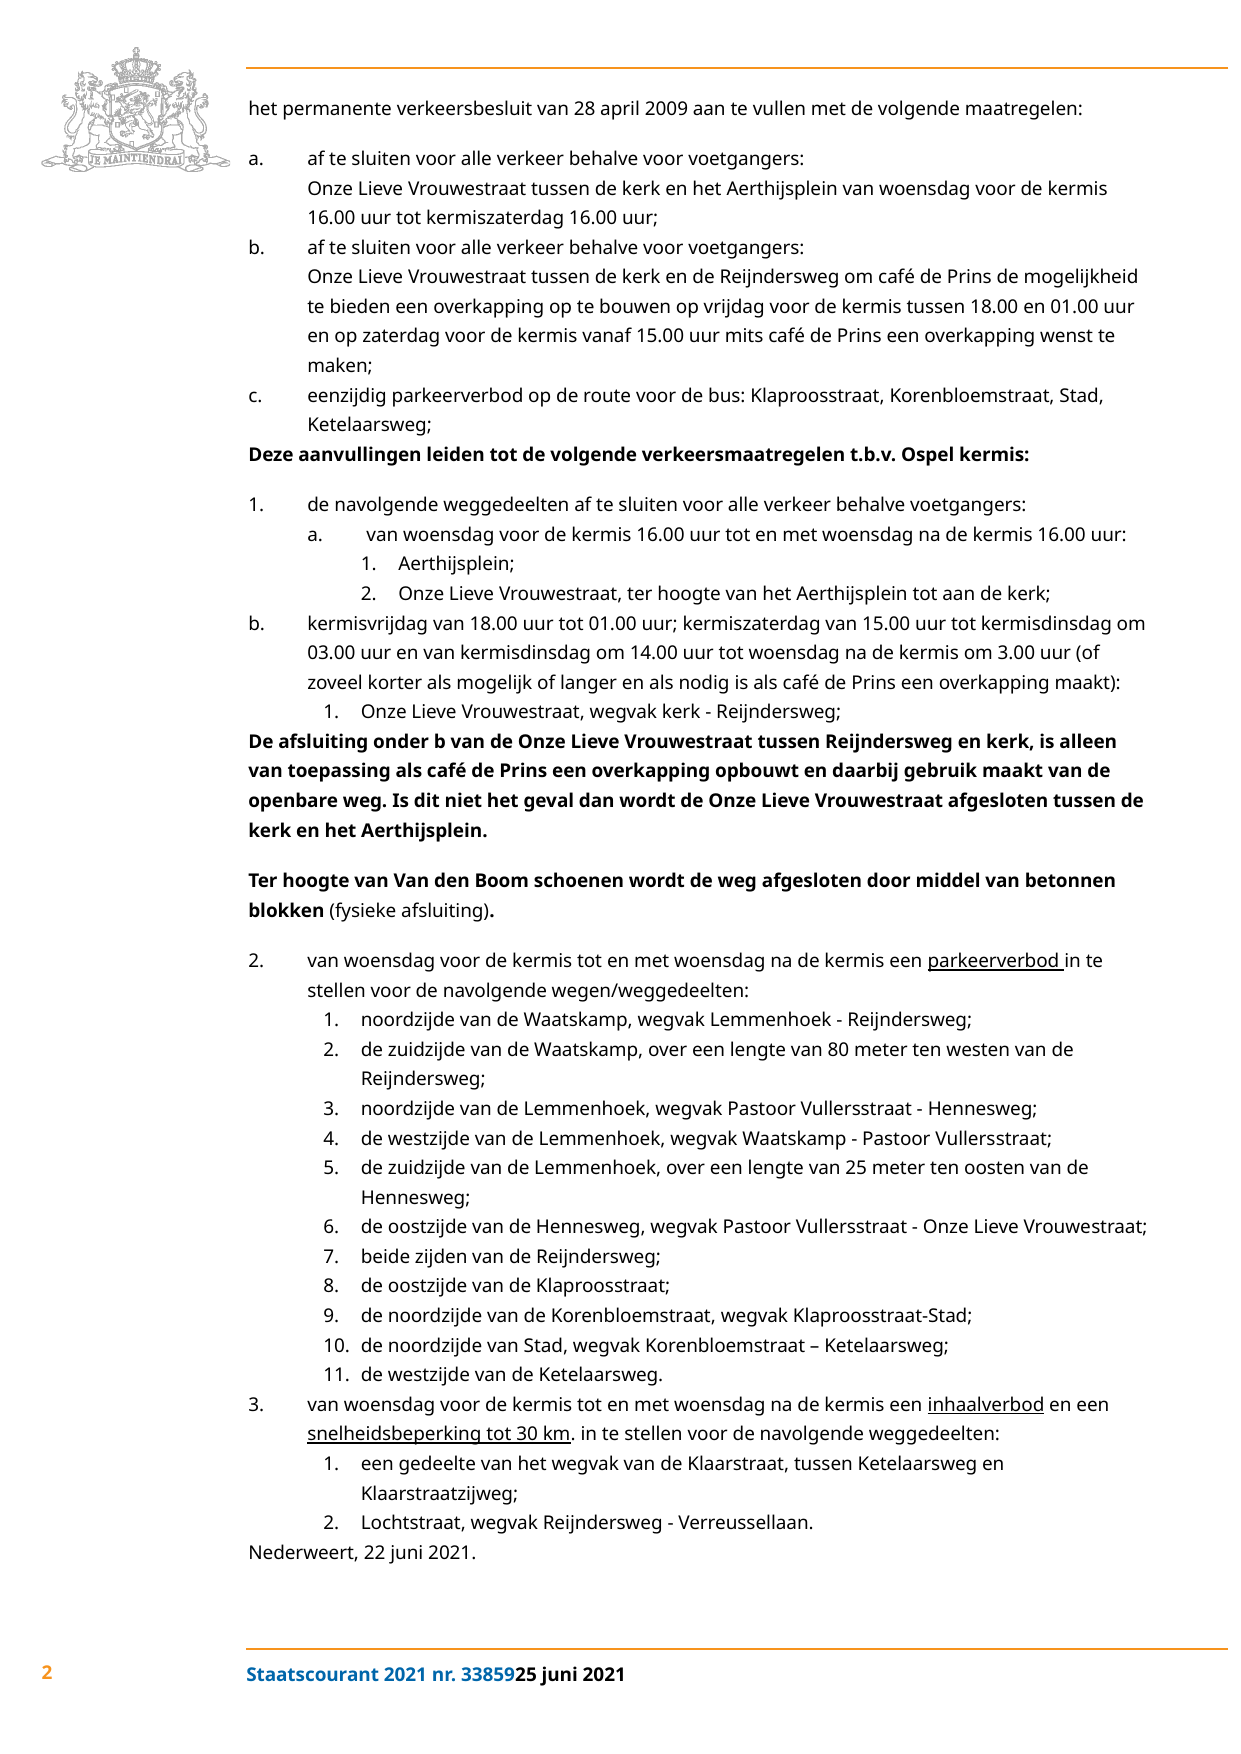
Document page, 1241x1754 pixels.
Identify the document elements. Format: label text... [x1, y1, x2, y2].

list Aerthijsplein; [361, 551, 1152, 576]
list eenzijdig parkeerverbod op de route voor de bus: Klaproosstraat, Korenbloemstraat, Stad, Ketelaarsweg; [248, 382, 1152, 437]
text De afsluiting onder b van de Onze Lieve Vrouwestraat tussen Reijndersweg en kerk, is alleen van toepassing als café de Prins een overkapping opbouwt en daarbij gebruik maakt van de openbare weg. Is dit niet het geval dan wordt de Onze Lieve Vrouwestraat afgesloten tussen de kerk en het Aerthijsplein. [248, 728, 1152, 843]
list de oostzijde van de Klaproosstraat; [323, 1273, 1152, 1298]
list de navolgende weggedeelten af te sluiten voor alle verkeer behalve voetgangers: [248, 491, 1152, 517]
list Onze Lieve Vrouwestraat tussen de kerk en het Aerthijsplein van woensdag voor de kermis 16.00 uur tot kermiszaterdag 16.00 uur; [248, 175, 1152, 230]
list Onze Lieve Vrouwestraat tussen de kerk en de Reijndersweg om café de Prins de mogelijkheid te bieden een overkapping op te bouwen op vrijdag voor de kermis tussen 18.00 en 01.00 uur en op zaterdag voor de kermis vanaf 15.00 uur mits café de Prins een overkapping wenst te maken; [248, 263, 1152, 378]
list van woensdag voor de kermis tot en met woensdag na de kermis een inhaalverbod en een snelheidsbeperking tot 30 km. in te stellen voor de navolgende weggedeelten: [248, 1391, 1152, 1446]
picture [41, 47, 231, 172]
list de noordzijde van de Korenbloemstraat, wegvak Klaproosstraat-Stad; [323, 1302, 1152, 1328]
text het permanente verkeersbesluit van 28 april 2009 aan te vullen met de volgende maatregelen: [248, 95, 1152, 121]
list af te sluiten voor alle verkeer behalve voor voetgangers: [248, 145, 1152, 171]
text Deze aanvullingen leiden tot de volgende verkeersmaatregelen t.b.v. Ospel kermis: [248, 441, 1152, 467]
list van woensdag voor de kermis 16.00 uur tot en met woensdag na de kermis 16.00 uur: [307, 521, 1152, 547]
list de zuidzijde van de Lemmenhoek, over een lengte van 25 meter ten oosten van de Hennes­weg; [323, 1154, 1152, 1210]
list van woensdag voor de kermis tot en met woensdag na de kermis een parkeerverbod in te stellen voor de navolgende wegen/weggedeelten: [248, 947, 1152, 1003]
list beide zijden van de Reijndersweg; [323, 1243, 1152, 1269]
list noordzijde van de Lemmenhoek, wegvak Pastoor Vullersstraat - Hennesweg; [323, 1095, 1152, 1121]
list Onze Lieve Vrouwestraat, ter hoogte van het Aerthijsplein tot aan de kerk; [361, 580, 1152, 606]
list de oostzijde van de Hennesweg, wegvak Pastoor Vullersstraat - Onze Lieve Vrouwe­straat; [323, 1213, 1152, 1239]
list een gedeelte van het wegvak van de Klaarstraat, tussen Ketelaarsweg en Klaarstraatzijweg; [323, 1450, 1152, 1506]
text Nederweert, 22 juni 2021. [248, 1539, 1152, 1565]
list Onze Lieve Vrouwestraat, wegvak kerk - Reijndersweg; [323, 698, 1152, 724]
list de westzijde van de Ketelaarsweg. [323, 1361, 1152, 1387]
list de westzijde van de Lemmenhoek, wegvak Waatskamp - Pastoor Vullers­straat; [323, 1125, 1152, 1151]
list de noordzijde van Stad, wegvak Korenbloemstraat – Ketelaarsweg; [323, 1332, 1152, 1358]
text Ter hoogte van Van den Boom schoenen wordt de weg afgesloten door middel van betonnen blokken (fysieke afsluiting). [248, 867, 1152, 923]
list kermisvrijdag van 18.00 uur tot 01.00 uur; kermiszaterdag van 15.00 uur tot kermisdinsdag om 03.00 uur en van kermisdinsdag om 14.00 uur tot woensdag na de kermis om 3.00 uur (of zoveel korter als mogelijk of langer en als nodig is als café de Prins een overkapping maakt): [248, 610, 1152, 695]
list de zuidzijde van de Waatskamp, over een lengte van 80 meter ten westen van de Reijnders­weg; [323, 1036, 1152, 1091]
list Lochtstraat, wegvak Reijndersweg - Verreussellaan. [323, 1509, 1152, 1535]
list noordzijde van de Waatskamp, wegvak Lemmenhoek - Reijndersweg; [323, 1006, 1152, 1032]
list af te sluiten voor alle verkeer behalve voor voetgangers: [248, 234, 1152, 260]
